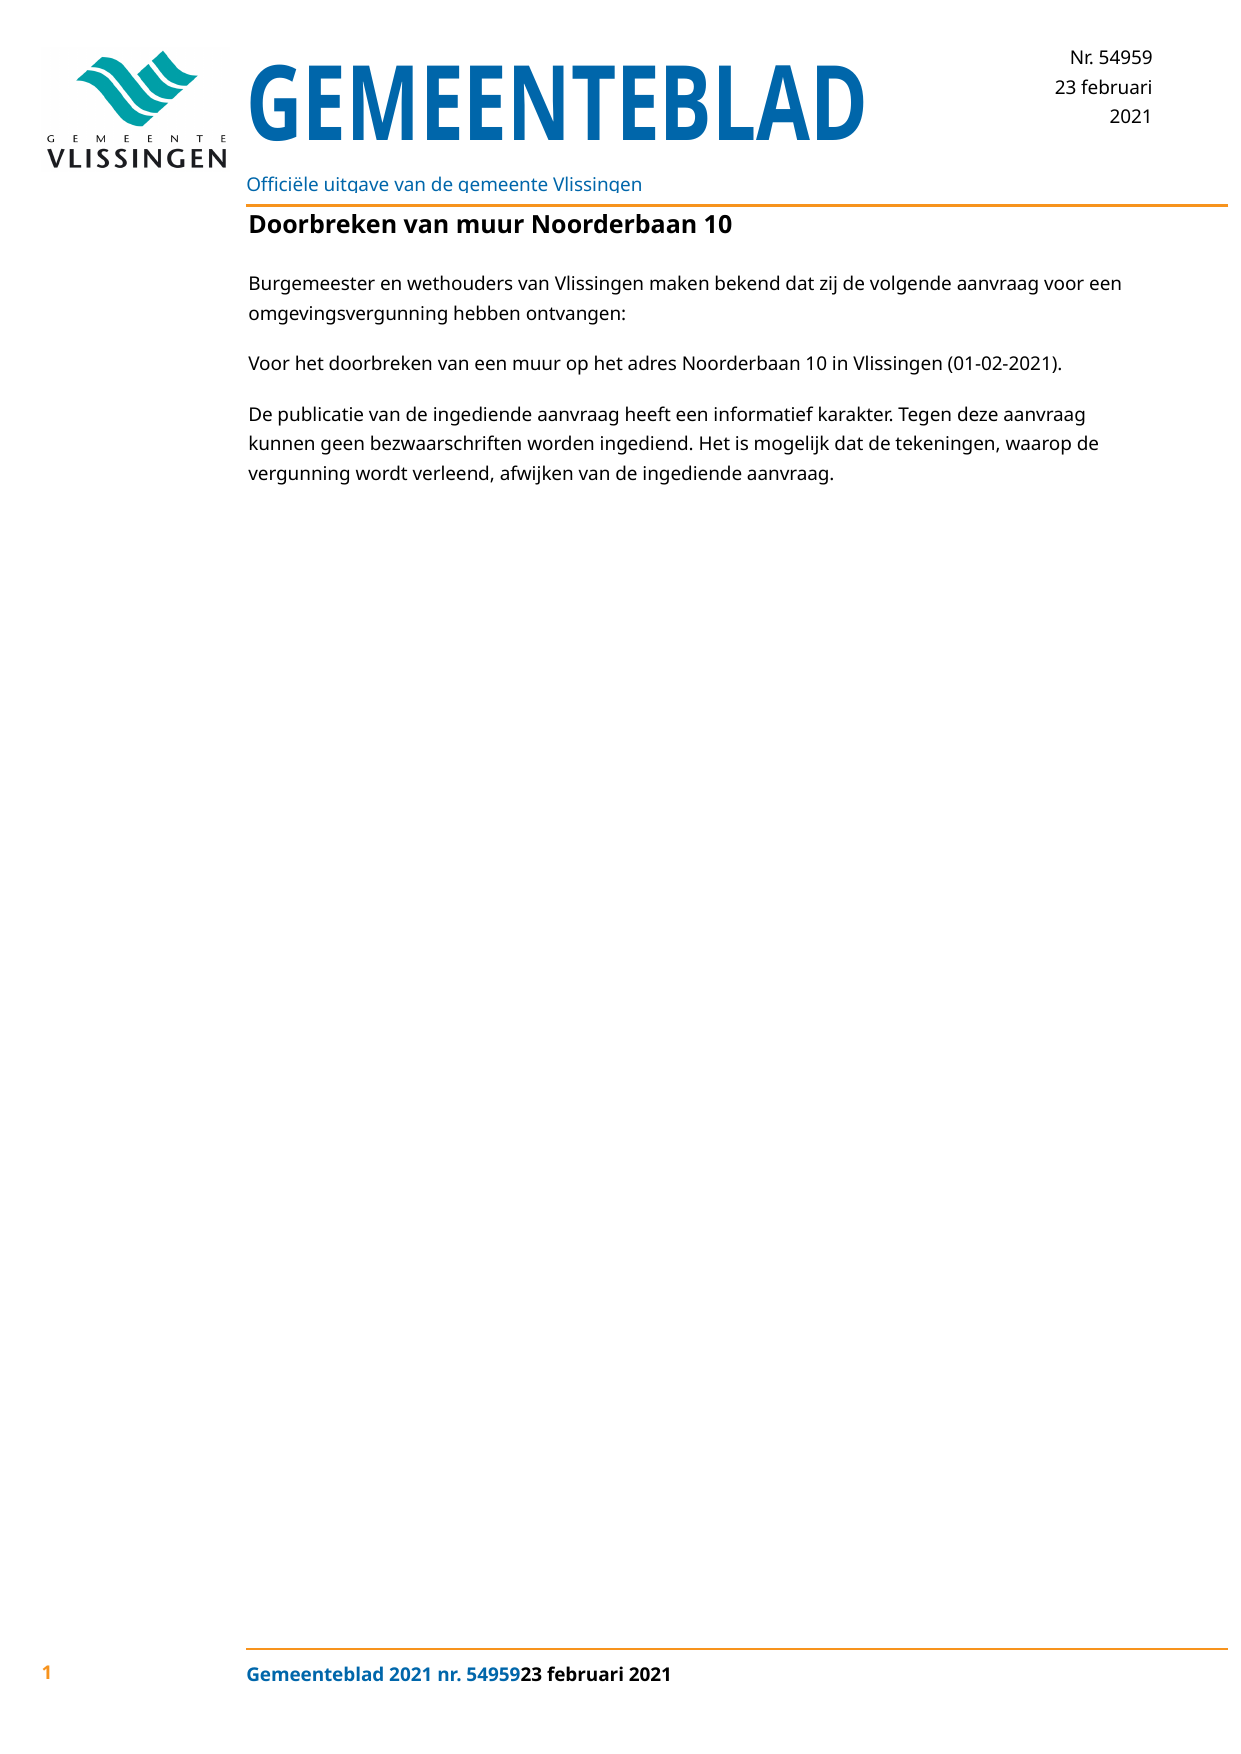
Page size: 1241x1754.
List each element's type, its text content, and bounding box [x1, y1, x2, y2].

text De publicatie van de ingediende aanvraag heeft een informatief karakter. Tegen deze aanvraag kunnen geen bezwaarschriften worden ingediend. Het is mogelijk dat de tekeningen, waarop de vergunning wordt verleend, afwijken van de ingediende aanvraag. [248, 401, 1152, 486]
text Voor het doorbreken van een muur op het adres Noorderbaan 10 in Vlissingen (01-02-2021). [248, 350, 1152, 376]
picture [41, 47, 231, 172]
text Burgemeester en wethouders van Vlissingen maken bekend dat zij de volgende aanvraag voor een omgevingsvergunning hebben ontvangen: [248, 270, 1152, 326]
text Doorbreken van muur Noorderbaan 10 [248, 207, 1152, 241]
